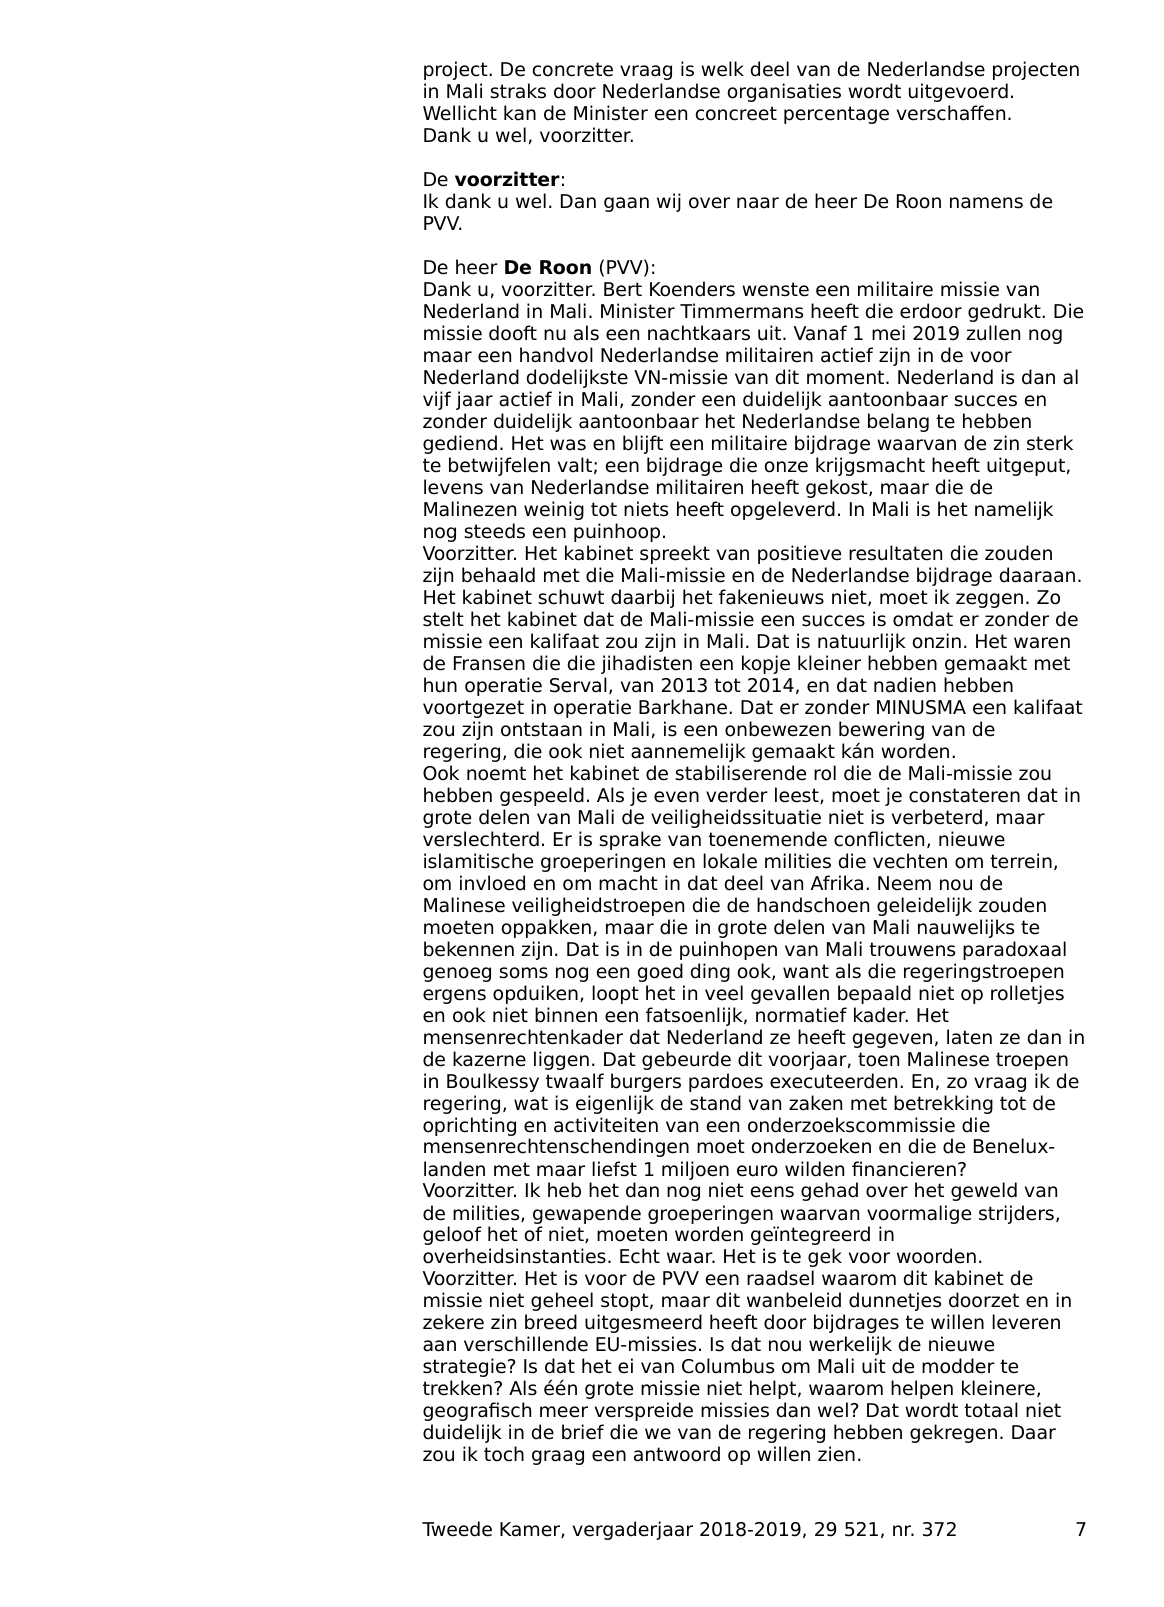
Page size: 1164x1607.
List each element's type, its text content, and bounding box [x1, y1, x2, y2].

text Ook noemt het kabinet de stabiliserende rol die de Mali-missie zou hebben gespeeld. Als je even verder leest, moet je constateren dat in grote delen van Mali de veiligheidssituatie niet is verbeterd, maar verslechterd. Er is sprake van toenemende conflicten, nieuwe islamitische groeperingen en lokale milities die vechten om terrein, om invloed en om macht in dat deel van Afrika. Neem nou de Malinese veiligheidstroepen die de handschoen geleidelijk zouden moeten oppakken, maar die in grote delen van Mali nauwelijks te bekennen zijn. Dat is in de puinhopen van Mali trouwens paradoxaal genoeg soms nog een goed ding ook, want als die regeringstroepen ergens opduiken, loopt het in veel gevallen bepaald niet op rolletjes en ook niet binnen een fatsoenlijk, normatief kader. Het mensenrechtenkader dat Nederland ze heeft gegeven, laten ze dan in de kazerne liggen. Dat gebeurde dit voorjaar, toen Malinese troepen in Boulkessy twaalf burgers pardoes executeerden. En, zo vraag ik de regering, wat is eigenlijk de stand van zaken met betrekking tot de oprichting en activiteiten van een onderzoekscommissie die mensenrechtenschendingen moet onderzoeken en die de Benelux-landen met maar liefst 1 miljoen euro wilden financieren? [422, 763, 1087, 1180]
text De voorzitter: [422, 169, 1087, 191]
text project. De concrete vraag is welk deel van de Nederlandse projecten in Mali straks door Nederlandse organisaties wordt uitgevoerd. Wellicht kan de Minister een concreet percentage verschaffen. [422, 59, 1087, 125]
text Voorzitter. Ik heb het dan nog niet eens gehad over het geweld van de milities, gewapende groeperingen waarvan voormalige strijders, geloof het of niet, moeten worden geïntegreerd in overheidsinstanties. Echt waar. Het is te gek voor woorden. [422, 1180, 1087, 1268]
text De heer De Roon (PVV): [422, 257, 1087, 279]
text Ik dank u wel. Dan gaan wij over naar de heer De Roon namens de PVV. [422, 191, 1087, 235]
text Dank u wel, voorzitter. [422, 125, 1087, 147]
text Voorzitter. Het is voor de PVV een raadsel waarom dit kabinet de missie niet geheel stopt, maar dit wanbeleid dunnetjes doorzet en in zekere zin breed uitgesmeerd heeft door bijdrages te willen leveren aan verschillende EU-missies. Is dat nou werkelijk de nieuwe strategie? Is dat het ei van Columbus om Mali uit de modder te trekken? Als één grote missie niet helpt, waarom helpen kleinere, geografisch meer verspreide missies dan wel? Dat wordt totaal niet duidelijk in de brief die we van de regering hebben gekregen. Daar zou ik toch graag een antwoord op willen zien. [422, 1268, 1087, 1466]
text Voorzitter. Het kabinet spreekt van positieve resultaten die zouden zijn behaald met die Mali-missie en de Nederlandse bijdrage daaraan. Het kabinet schuwt daarbij het fakenieuws niet, moet ik zeggen. Zo stelt het kabinet dat de Mali-missie een succes is omdat er zonder de missie een kalifaat zou zijn in Mali. Dat is natuurlijk onzin. Het waren de Fransen die die jihadisten een kopje kleiner hebben gemaakt met hun operatie Serval, van 2013 tot 2014, en dat nadien hebben voortgezet in operatie Barkhane. Dat er zonder MINUSMA een kalifaat zou zijn ontstaan in Mali, is een onbewezen bewering van de regering, die ook niet aannemelijk gemaakt kán worden. [422, 543, 1087, 763]
text Dank u, voorzitter. Bert Koenders wenste een militaire missie van Nederland in Mali. Minister Timmermans heeft die erdoor gedrukt. Die missie dooft nu als een nachtkaars uit. Vanaf 1 mei 2019 zullen nog maar een handvol Nederlandse militairen actief zijn in de voor Nederland dodelijkste VN-missie van dit moment. Nederland is dan al vijf jaar actief in Mali, zonder een duidelijk aantoonbaar succes en zonder duidelijk aantoonbaar het Nederlandse belang te hebben gediend. Het was en blijft een militaire bijdrage waarvan de zin sterk te betwijfelen valt; een bijdrage die onze krijgsmacht heeft uitgeput, levens van Nederlandse militairen heeft gekost, maar die de Malinezen weinig tot niets heeft opgeleverd. In Mali is het namelijk nog steeds een puinhoop. [422, 279, 1087, 543]
